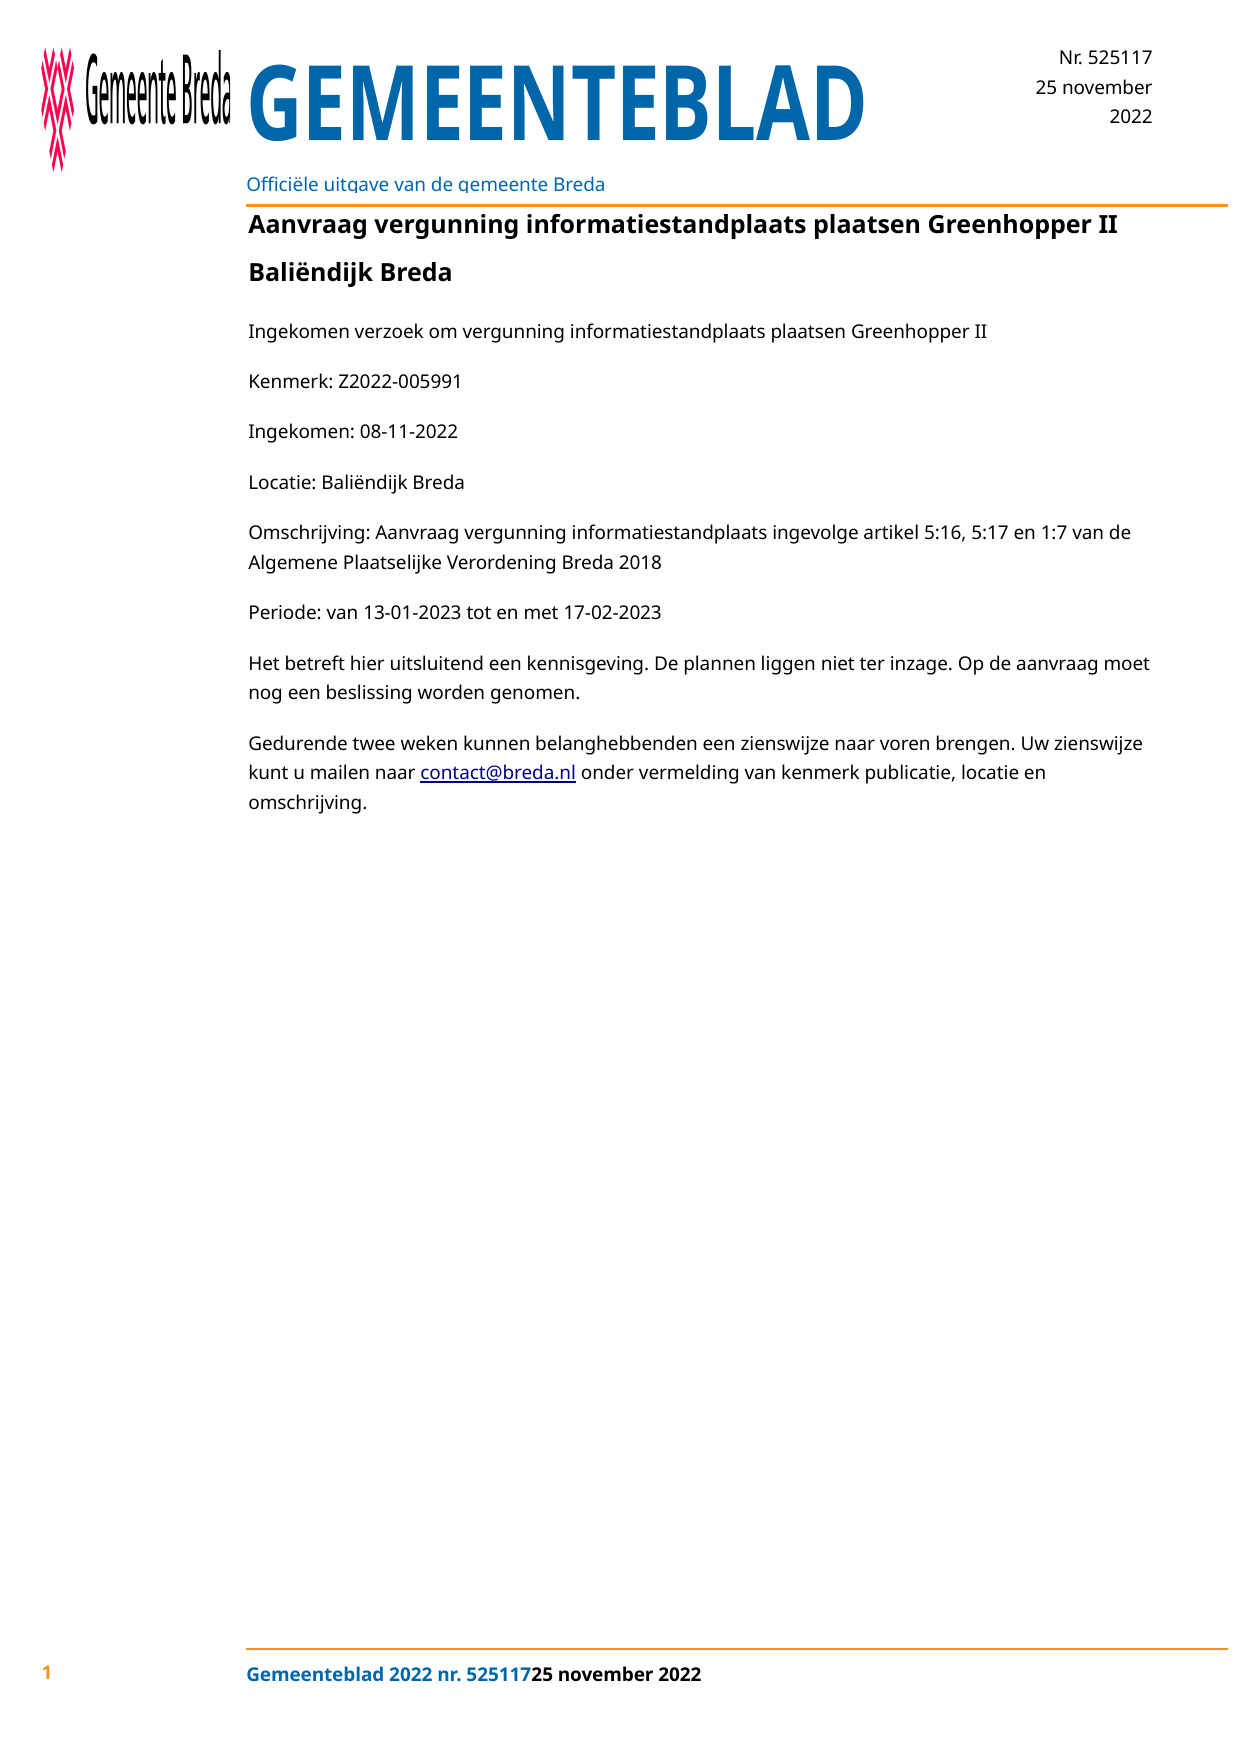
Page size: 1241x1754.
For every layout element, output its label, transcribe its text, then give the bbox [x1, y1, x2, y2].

text Het betreft hier uitsluitend een kennisgeving. De plannen liggen niet ter inzage. Op de aanvraag moet nog een beslissing worden genomen. [248, 650, 1152, 705]
text Ingekomen: 08-11-2022 [248, 419, 1152, 444]
text Aanvraag vergunning informatiestandplaats plaatsen Greenhopper II Baliëndijk Breda [248, 207, 1152, 288]
text Omschrijving: Aanvraag vergunning informatiestandplaats ingevolge artikel 5:16, 5:17 en 1:7 van de Algemene Plaatselijke Verordening Breda 2018 [248, 519, 1152, 575]
text Periode: van 13-01-2023 tot en met 17-02-2023 [248, 599, 1152, 625]
text Kenmerk: Z2022-005991 [248, 368, 1152, 394]
text Locatie: Baliëndijk Breda [248, 469, 1152, 495]
text Ingekomen verzoek om vergunning informatiestandplaats plaatsen Greenhopper II [248, 318, 1152, 344]
text Gedurende twee weken kunnen belanghebbenden een zienswijze naar voren brengen. Uw zienswijze kunt u mailen naar contact@breda.nl onder vermelding van kenmerk publicatie, locatie en omschrijving. [248, 730, 1152, 815]
picture [41, 47, 231, 172]
